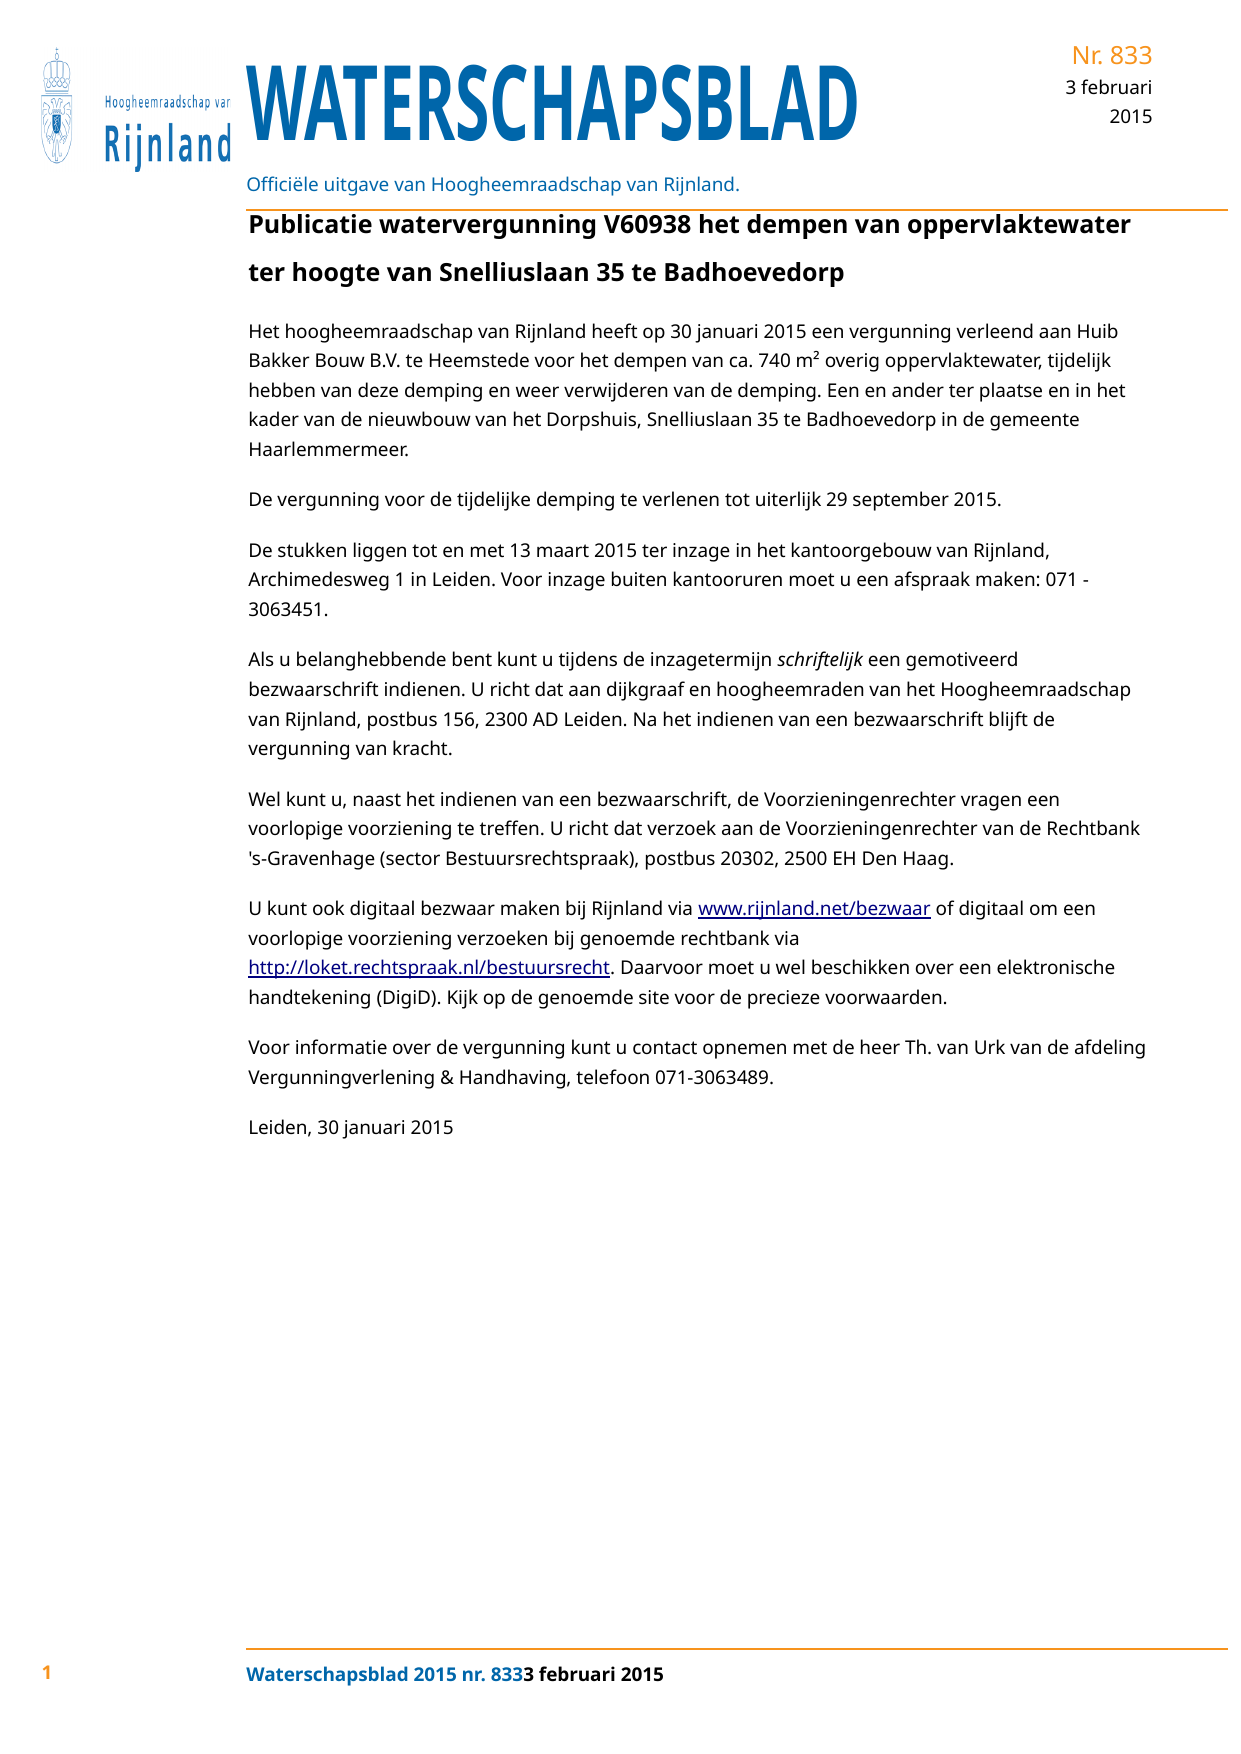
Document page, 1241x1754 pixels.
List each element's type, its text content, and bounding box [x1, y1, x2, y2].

text De vergunning voor de tijdelijke demping te verlenen tot uiterlijk 29 september 2015. [248, 487, 1152, 512]
text Het hoogheemraadschap van Rijnland heeft op 30 januari 2015 een vergunning verleend aan Huib Bakker Bouw B.V. te Heemstede voor het dempen van ca. 740 m² overig oppervlaktewater, tijdelijk hebben van deze demping en weer verwijderen van de demping. Een en ander ter plaatse en in het kader van de nieuwbouw van het Dorpshuis, Snelliuslaan 35 te Badhoevedorp in de gemeente Haarlemmermeer. [248, 318, 1152, 462]
picture [41, 47, 231, 172]
text U kunt ook digitaal bezwaar maken bij Rijnland via www.rijnland.net/bezwaar of digitaal om een voorlopige voorziening verzoeken bij genoemde rechtbank via http://loket.rechtspraak.nl/bestuursrecht. Daarvoor moet u wel beschikken over een elektronische handtekening (DigiD). Kijk op de genoemde site voor de precieze voorwaarden. [248, 895, 1152, 1010]
text Voor informatie over de vergunning kunt u contact opnemen met de heer Th. van Urk van de afdeling Vergunningverlening & Handhaving, telefoon 071-3063489. [248, 1034, 1152, 1090]
text Wel kunt u, naast het indienen van een bezwaarschrift, de Voorzieningenrechter vragen een voorlopige voorziening te treffen. U richt dat verzoek aan de Voorzieningenrechter van de Rechtbank 's-Gravenhage (sector Bestuursrechtspraak), postbus 20302, 2500 EH Den Haag. [248, 786, 1152, 871]
text De stukken liggen tot en met 13 maart 2015 ter inzage in het kantoorgebouw van Rijnland, Archimedesweg 1 in Leiden. Voor inzage buiten kantooruren moet u een afspraak maken: 071 - 3063451. [248, 537, 1152, 622]
text Publicatie watervergunning V60938 het dempen van oppervlaktewater ter hoogte van Snelliuslaan 35 te Badhoevedorp [248, 211, 1152, 288]
text Als u belanghebbende bent kunt u tijdens de inzagetermijn schriftelijk een gemotiveerd bezwaarschrift indienen. U richt dat aan dijkgraaf en hoogheemraden van het Hoogheemraadschap van Rijnland, postbus 156, 2300 AD Leiden. Na het indienen van een bezwaarschrift blijft de vergunning van kracht. [248, 647, 1152, 761]
text Leiden, 30 januari 2015 [248, 1114, 1152, 1140]
